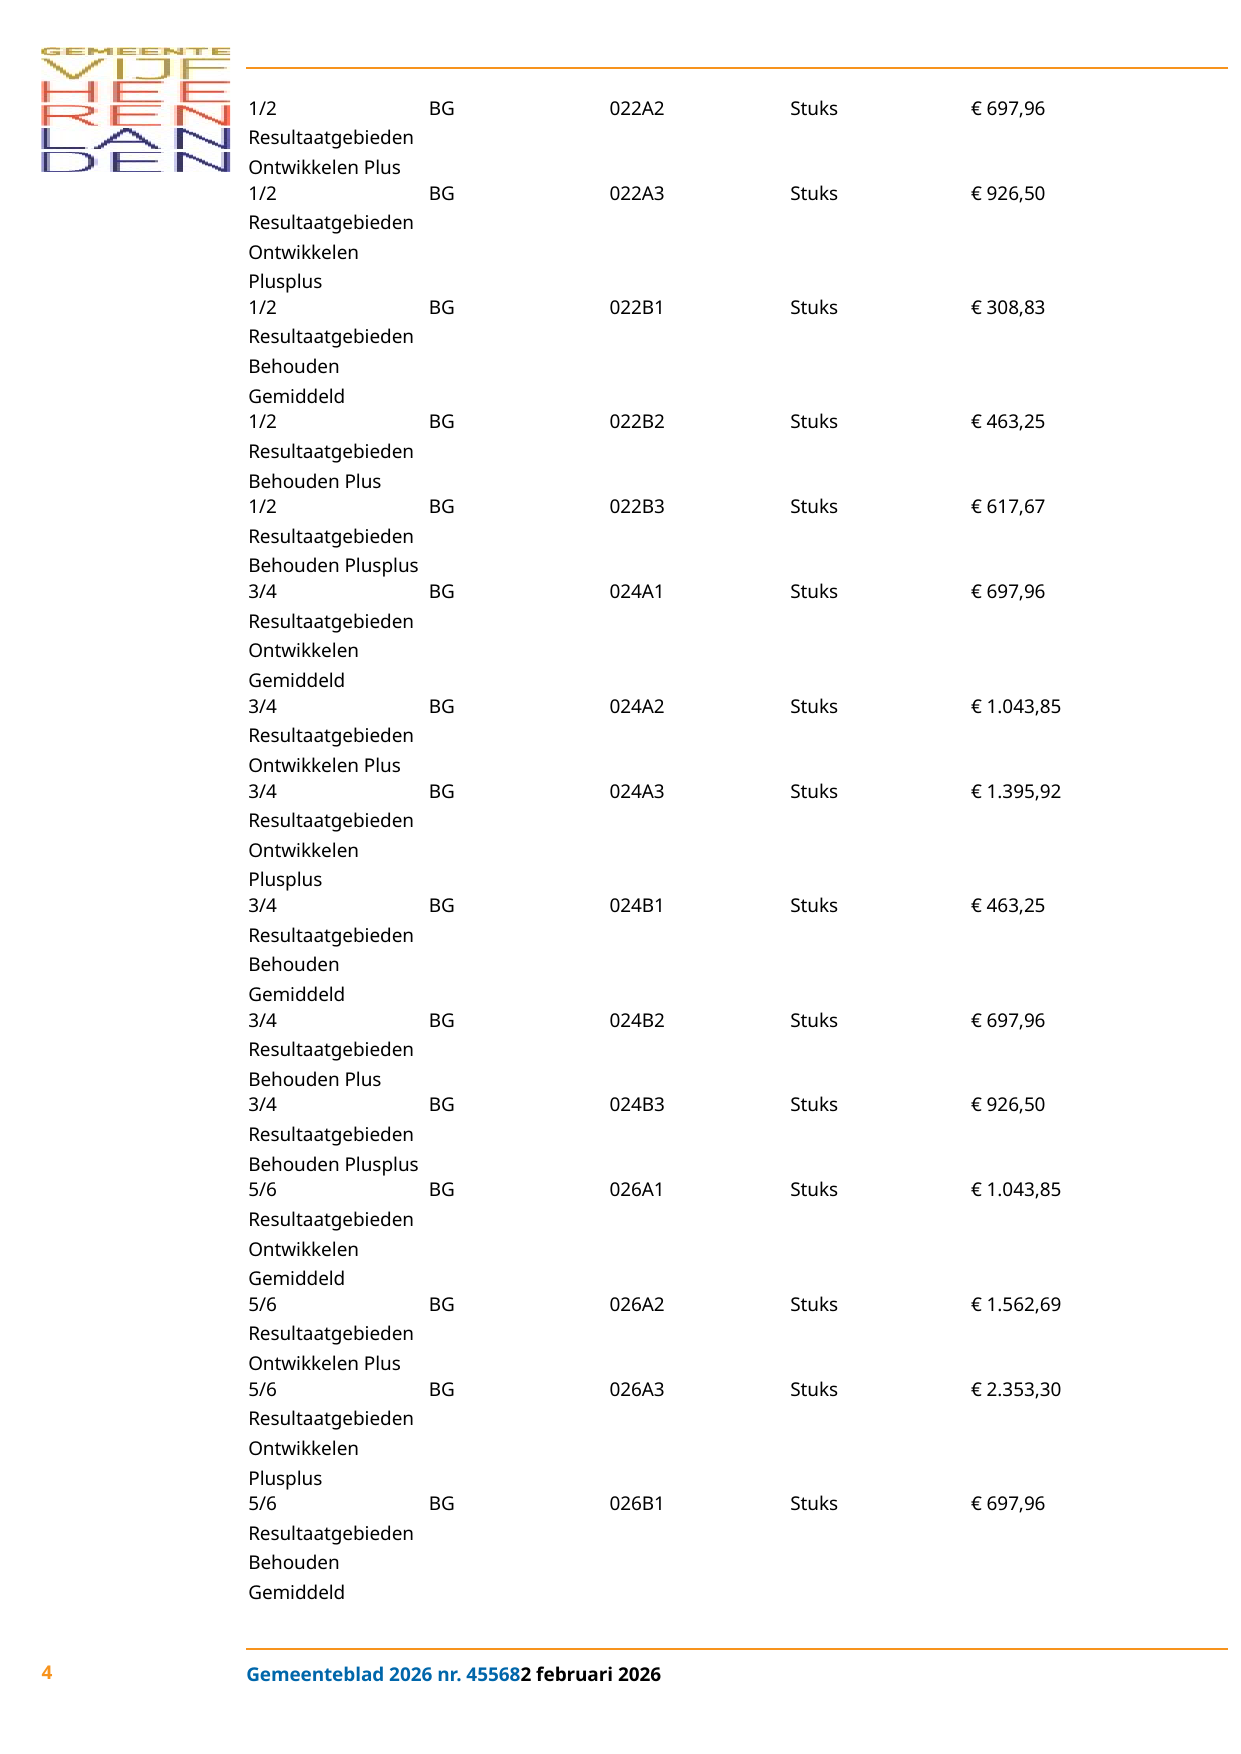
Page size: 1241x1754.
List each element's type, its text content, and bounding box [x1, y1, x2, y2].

table_cell BG [429, 494, 609, 578]
table_cell € 926,50 [971, 180, 1152, 294]
table_cell 022B2 [609, 409, 790, 493]
table_cell € 617,67 [971, 494, 1152, 578]
table_cell 024B2 [609, 1007, 790, 1092]
table_cell Stuks [790, 294, 971, 409]
table_cell BG [429, 1376, 609, 1490]
table_cell € 697,96 [971, 579, 1152, 693]
table_cell Stuks [790, 778, 971, 892]
table_cell € 463,25 [971, 892, 1152, 1007]
table_cell Stuks [790, 1490, 971, 1605]
table_cell 5/6 Resultaatgebieden Ontwikkelen Gemiddeld [248, 1177, 429, 1291]
table_cell Stuks [790, 494, 971, 578]
table_cell BG [429, 409, 609, 493]
table_cell 5/6 Resultaatgebieden Ontwikkelen Plus [248, 1291, 429, 1376]
picture [41, 47, 231, 172]
table_cell € 1.562,69 [971, 1291, 1152, 1376]
table_cell € 697,96 [971, 1007, 1152, 1092]
table_cell 1/2 Resultaatgebieden Ontwikkelen Plusplus [248, 180, 429, 294]
table_cell € 1.395,92 [971, 778, 1152, 892]
table_cell BG [429, 1177, 609, 1291]
table_cell 024A2 [609, 693, 790, 778]
table_cell Stuks [790, 1291, 971, 1376]
table_cell BG [429, 1490, 609, 1605]
table_cell BG [429, 1007, 609, 1092]
table_cell 026A3 [609, 1376, 790, 1490]
table_cell BG [429, 1092, 609, 1177]
table_cell 026A1 [609, 1177, 790, 1291]
table_cell 024B1 [609, 892, 790, 1007]
table_cell 1/2 Resultaatgebieden Behouden Gemiddeld [248, 294, 429, 409]
table_cell 1/2 Resultaatgebieden Ontwikkelen Plus [248, 95, 429, 180]
table_cell 024B3 [609, 1092, 790, 1177]
table_cell € 1.043,85 [971, 693, 1152, 778]
table_cell Stuks [790, 1007, 971, 1092]
table_cell 1/2 Resultaatgebieden Behouden Plusplus [248, 494, 429, 578]
table_cell € 1.043,85 [971, 1177, 1152, 1291]
table_cell BG [429, 294, 609, 409]
table_cell BG [429, 892, 609, 1007]
table_cell 022B3 [609, 494, 790, 578]
table_cell € 2.353,30 [971, 1376, 1152, 1490]
table_cell 3/4 Resultaatgebieden Ontwikkelen Gemiddeld [248, 579, 429, 693]
table_cell BG [429, 1291, 609, 1376]
table_cell € 697,96 [971, 1490, 1152, 1605]
table_cell 5/6 Resultaatgebieden Behouden Gemiddeld [248, 1490, 429, 1605]
table_cell BG [429, 778, 609, 892]
table_cell Stuks [790, 95, 971, 180]
table_cell € 308,83 [971, 294, 1152, 409]
table_cell 024A3 [609, 778, 790, 892]
table_cell Stuks [790, 1092, 971, 1177]
table_cell 1/2 Resultaatgebieden Behouden Plus [248, 409, 429, 493]
table_cell 022A3 [609, 180, 790, 294]
table_cell 022B1 [609, 294, 790, 409]
table_cell Stuks [790, 1376, 971, 1490]
table_cell BG [429, 693, 609, 778]
table_cell € 697,96 [971, 95, 1152, 180]
table_cell 5/6 Resultaatgebieden Ontwikkelen Plusplus [248, 1376, 429, 1490]
table_cell € 463,25 [971, 409, 1152, 493]
table_cell 026A2 [609, 1291, 790, 1376]
table_cell Stuks [790, 1177, 971, 1291]
table_cell BG [429, 180, 609, 294]
table_cell Stuks [790, 892, 971, 1007]
table_cell 022A2 [609, 95, 790, 180]
table_cell 3/4 Resultaatgebieden Behouden Gemiddeld [248, 892, 429, 1007]
table_cell 3/4 Resultaatgebieden Ontwikkelen Plusplus [248, 778, 429, 892]
table_cell Stuks [790, 409, 971, 493]
table_cell BG [429, 95, 609, 180]
table_cell Stuks [790, 180, 971, 294]
table_cell BG [429, 579, 609, 693]
table_cell 3/4 Resultaatgebieden Ontwikkelen Plus [248, 693, 429, 778]
table_cell Stuks [790, 693, 971, 778]
table_cell 3/4 Resultaatgebieden Behouden Plus [248, 1007, 429, 1092]
table_cell 3/4 Resultaatgebieden Behouden Plusplus [248, 1092, 429, 1177]
table_cell Stuks [790, 579, 971, 693]
table_cell 026B1 [609, 1490, 790, 1605]
table_cell € 926,50 [971, 1092, 1152, 1177]
table_cell 024A1 [609, 579, 790, 693]
